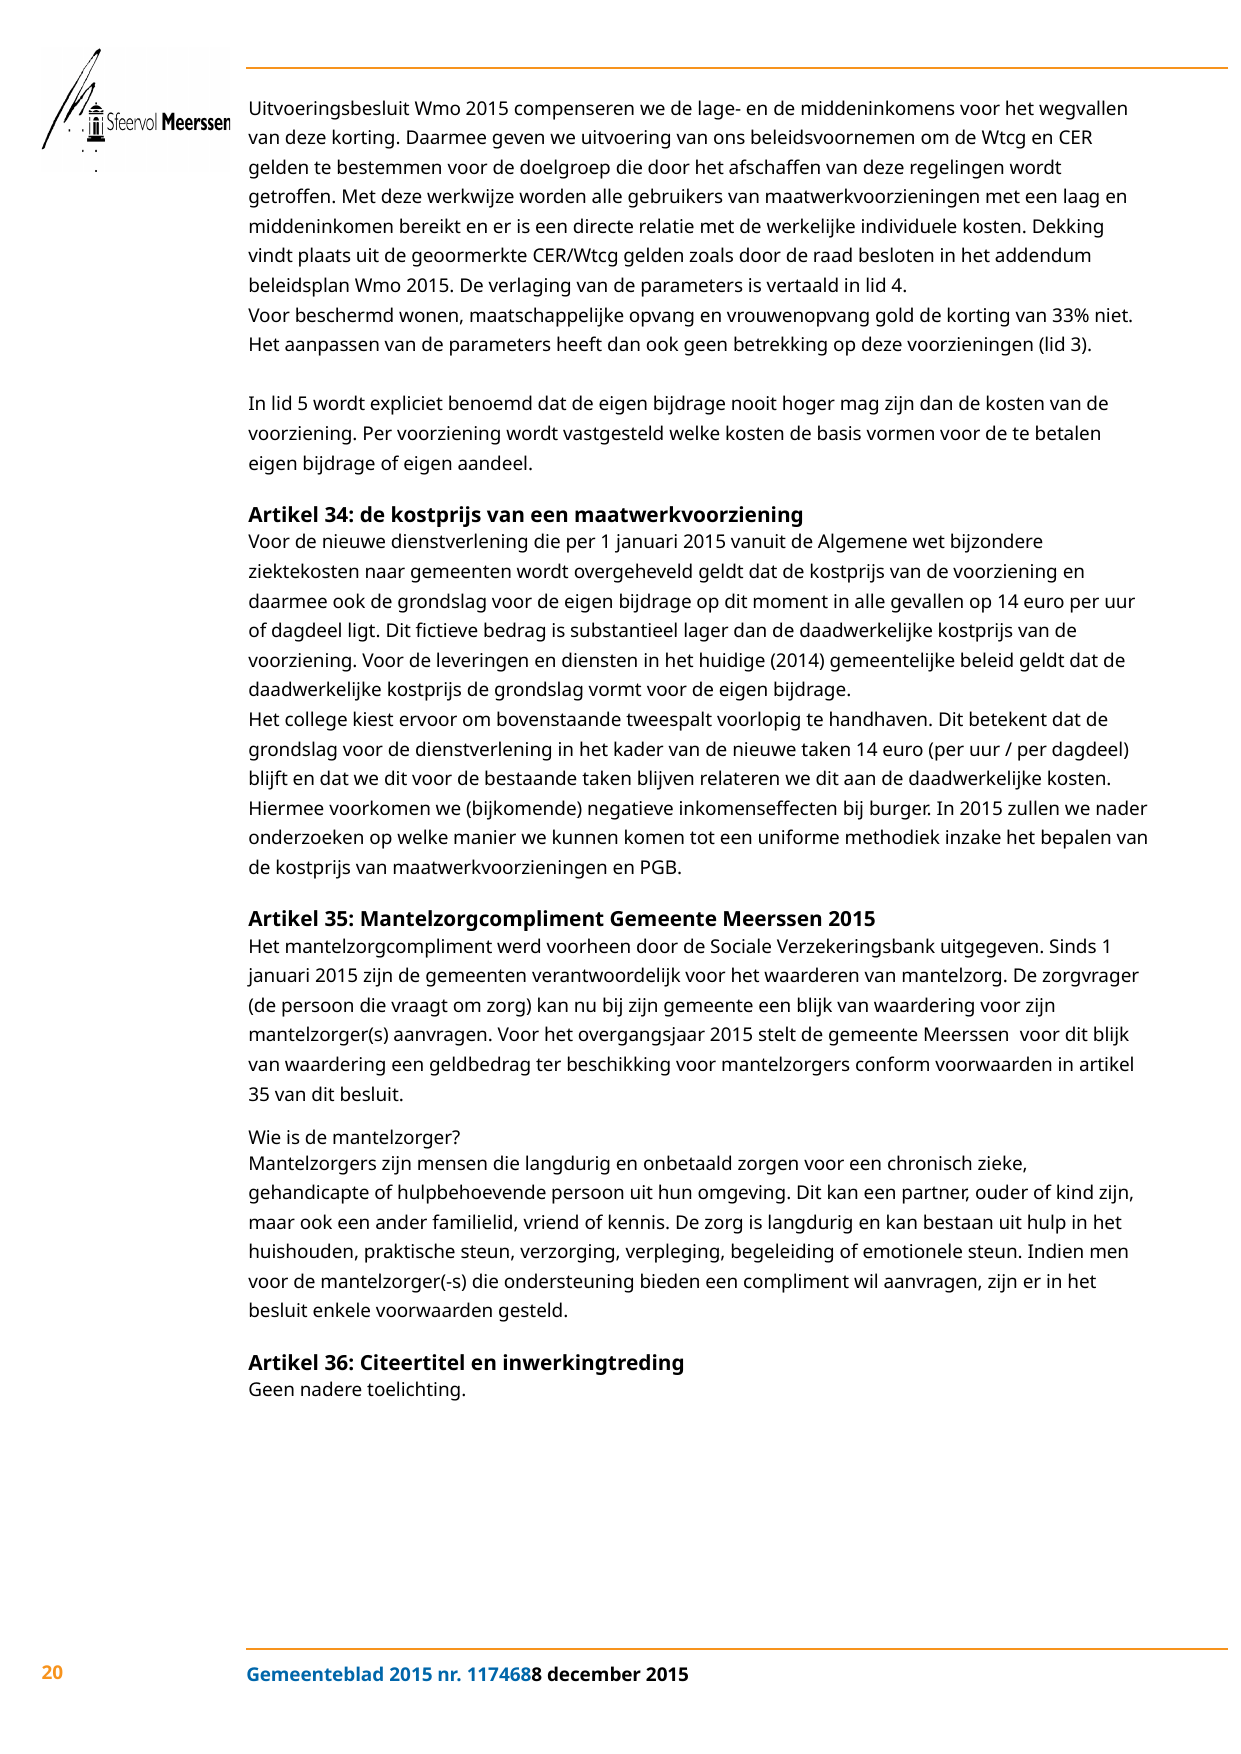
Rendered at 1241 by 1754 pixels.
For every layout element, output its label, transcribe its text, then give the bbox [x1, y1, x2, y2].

text Het college kiest ervoor om bovenstaande tweespalt voorlopig te handhaven. Dit betekent dat de grondslag voor de dienstverlening in het kader van de nieuwe taken 14 euro (per uur / per dagdeel) blijft en dat we dit voor de bestaande taken blijven relateren we dit aan de daadwerkelijke kosten. Hiermee voorkomen we (bijkomende) negatieve inkomenseffecten bij burger. In 2015 zullen we nader onderzoeken op welke manier we kunnen komen tot een uniforme methodiek inzake het bepalen van de kostprijs van maatwerkvoorzieningen en PGB. [248, 706, 1152, 880]
text Artikel 34: de kostprijs van een maatwerkvoorziening [248, 500, 1152, 529]
text Uitvoeringsbesluit Wmo 2015 compenseren we de lage- en de middeninkomens voor het wegvallen van deze korting. Daarmee geven we uitvoering van ons beleidsvoornemen om de Wtcg en CER gelden te bestemmen voor de doelgroep die door het afschaffen van deze regelingen wordt getroffen. Met deze werkwijze worden alle gebruikers van maatwerkvoorzieningen met een laag en middeninkomen bereikt en er is een directe relatie met de werkelijke individuele kosten. Dekking vindt plaats uit de geoormerkte CER/Wtcg gelden zoals door de raad besloten in het addendum beleidsplan Wmo 2015. De verlaging van de parameters is vertaald in lid 4. [248, 95, 1152, 298]
text Geen nadere toelichting. [248, 1376, 1152, 1402]
text Artikel 35: Mantelzorgcompliment Gemeente Meerssen 2015 [248, 904, 1152, 933]
text Artikel 36: Citeertitel en inwerkingtreding [248, 1348, 1152, 1376]
text Voor beschermd wonen, maatschappelijke opvang en vrouwenopvang gold de korting van 33% niet. Het aanpassen van de parameters heeft dan ook geen betrekking op deze voorzieningen (lid 3). [248, 302, 1152, 357]
text In lid 5 wordt expliciet benoemd dat de eigen bijdrage nooit hoger mag zijn dan de kosten van de voorziening. Per voorziening wordt vastgesteld welke kosten de basis vormen voor de te betalen eigen bijdrage of eigen aandeel. [248, 391, 1152, 476]
text Mantelzorgers zijn mensen die langdurig en onbetaald zorgen voor een chronisch zieke, gehandicapte of hulpbehoevende persoon uit hun omgeving. Dit kan een partner, ouder of kind zijn, maar ook een ander familielid, vriend of kennis. De zorg is langdurig en kan bestaan uit hulp in het huishouden, praktische steun, verzorging, verpleging, begeleiding of emotionele steun. Indien men voor de mantelzorger(-s) die ondersteuning bieden een compliment wil aanvragen, zijn er in het besluit enkele voorwaarden gesteld. [248, 1150, 1152, 1323]
text Het mantelzorgcompliment werd voorheen door de Sociale Verzekeringsbank uitgegeven. Sinds 1 januari 2015 zijn de gemeenten verantwoordelijk voor het waarderen van mantelzorg. De zorgvrager (de persoon die vraagt om zorg) kan nu bij zijn gemeente een blijk van waardering voor zijn mantelzorger(s) aanvragen. Voor het overgangsjaar 2015 stelt de gemeente Meerssen voor dit blijk van waardering een geldbedrag ter beschikking voor mantelzorgers conform voorwaarden in artikel 35 van dit besluit. [248, 933, 1152, 1107]
picture [41, 47, 231, 172]
text Voor de nieuwe dienstverlening die per 1 januari 2015 vanuit de Algemene wet bijzondere ziektekosten naar gemeenten wordt overgeheveld geldt dat de kostprijs van de voorziening en daarmee ook de grondslag voor de eigen bijdrage op dit moment in alle gevallen op 14 euro per uur of dagdeel ligt. Dit fictieve bedrag is substantieel lager dan de daadwerkelijke kostprijs van de voorziening. Voor de leveringen en diensten in het huidige (2014) gemeentelijke beleid geldt dat de daadwerkelijke kostprijs de grondslag vormt voor de eigen bijdrage. [248, 529, 1152, 702]
text Wie is de mantelzorger? [248, 1124, 1152, 1150]
